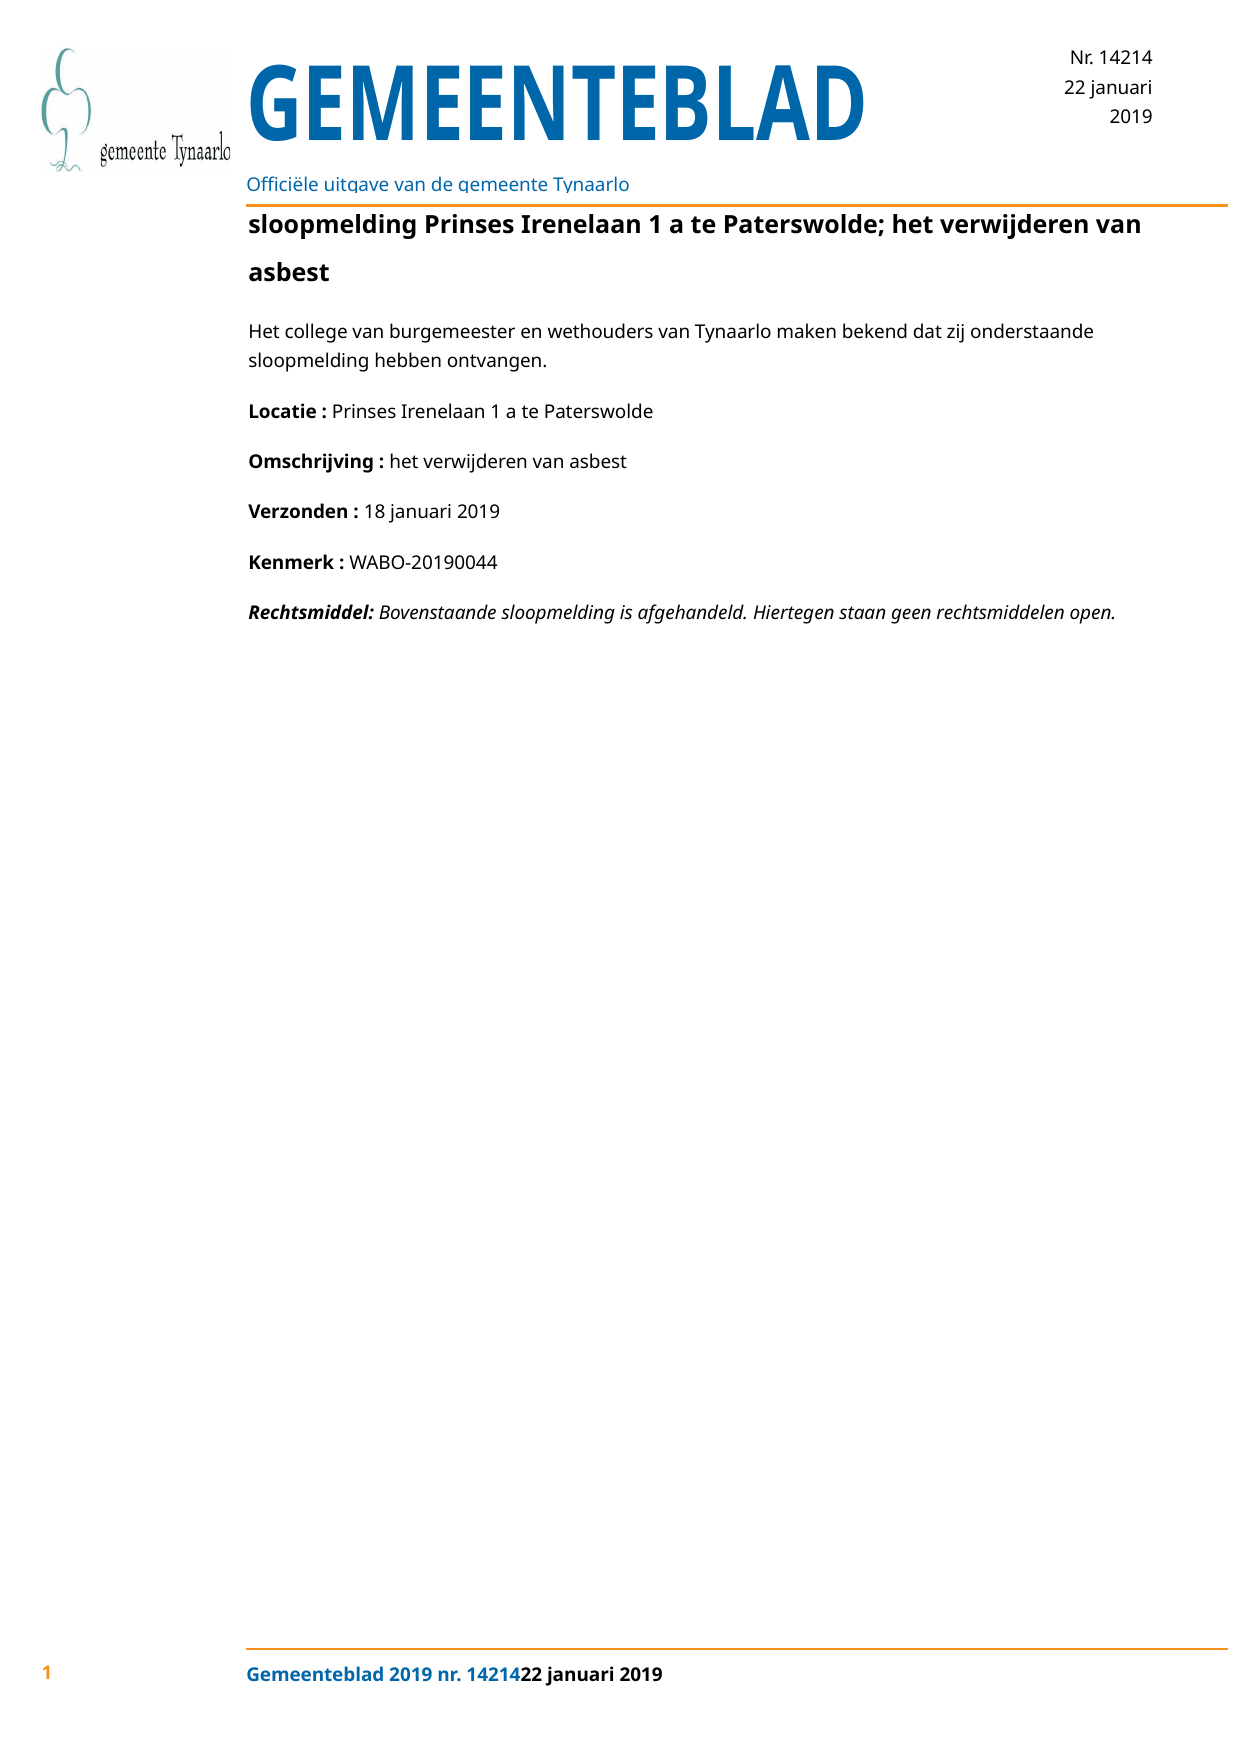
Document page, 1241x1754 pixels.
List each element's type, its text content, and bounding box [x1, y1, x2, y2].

text Het college van burgemeester en wethouders van Tynaarlo maken bekend dat zij onderstaande sloopmelding hebben ontvangen. [248, 318, 1152, 373]
text Rechtsmiddel: Bovenstaande sloopmelding is afgehandeld. Hiertegen staan geen rechtsmiddelen open. [248, 599, 1152, 625]
text Kenmerk : WABO-20190044 [248, 549, 1152, 575]
text sloopmelding Prinses Irenelaan 1 a te Paterswolde; het verwijderen van asbest [248, 207, 1152, 288]
text Verzonden : 18 januari 2019 [248, 499, 1152, 524]
text Omschrijving : het verwijderen van asbest [248, 448, 1152, 474]
picture [41, 47, 231, 172]
text Locatie : Prinses Irenelaan 1 a te Paterswolde [248, 398, 1152, 424]
